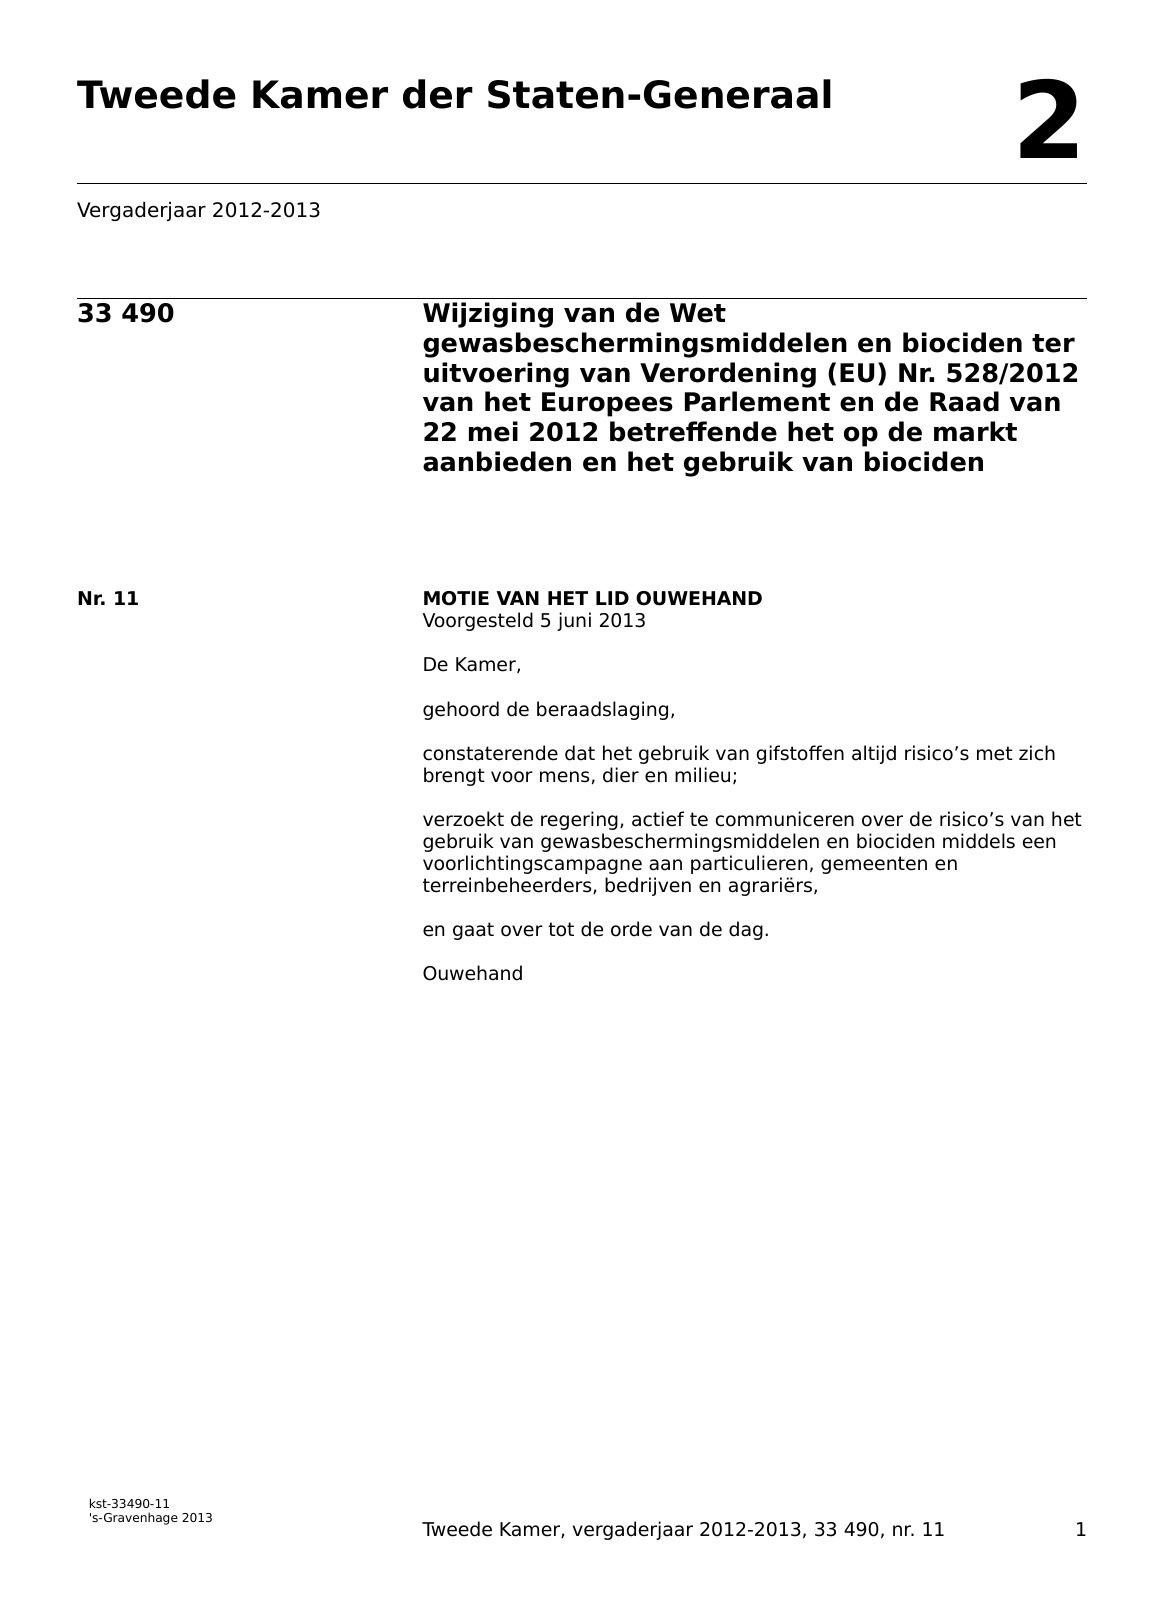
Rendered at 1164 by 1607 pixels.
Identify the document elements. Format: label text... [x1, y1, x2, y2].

text 's-Gravenhage 2013 [88, 1511, 323, 1525]
text verzoekt de regering, actief te communiceren over de risico’s van het gebruik van gewasbeschermingsmiddelen en biociden middels een voorlichtingscampagne aan particulieren, gemeenten en terreinbeheerders, bedrijven en agrariërs, [422, 809, 1087, 897]
text Ouwehand [422, 963, 1087, 985]
text constaterende dat het gebruik van gifstoffen altijd risico’s met zich brengt voor mens, dier en milieu; [422, 743, 1087, 787]
text en gaat over tot de orde van de dag. [422, 919, 1087, 941]
table_cell Vergaderjaar 2012-2013 [77, 184, 1087, 298]
subtitle 33 490 Wijziging van de Wet gewasbeschermingsmiddelen en biociden ter uitvoering van Verordening (EU) Nr. 528/2012 van het Europees Parlement en de Raad van 22 mei 2012 betreffende het op de markt aanbieden en het gebruik van biociden [77, 299, 1087, 477]
text gehoord de beraadslaging, [422, 698, 1087, 720]
table_header 2 [886, 59, 1087, 183]
text Voorgesteld 5 juni 2013 [422, 610, 1087, 632]
subtitle Nr. 11 MOTIE VAN HET LID OUWEHAND [77, 588, 1087, 610]
table_header Tweede Kamer der Staten-Generaal [77, 59, 886, 183]
text kst-33490-11 [88, 1497, 323, 1511]
text De Kamer, [422, 654, 1087, 676]
